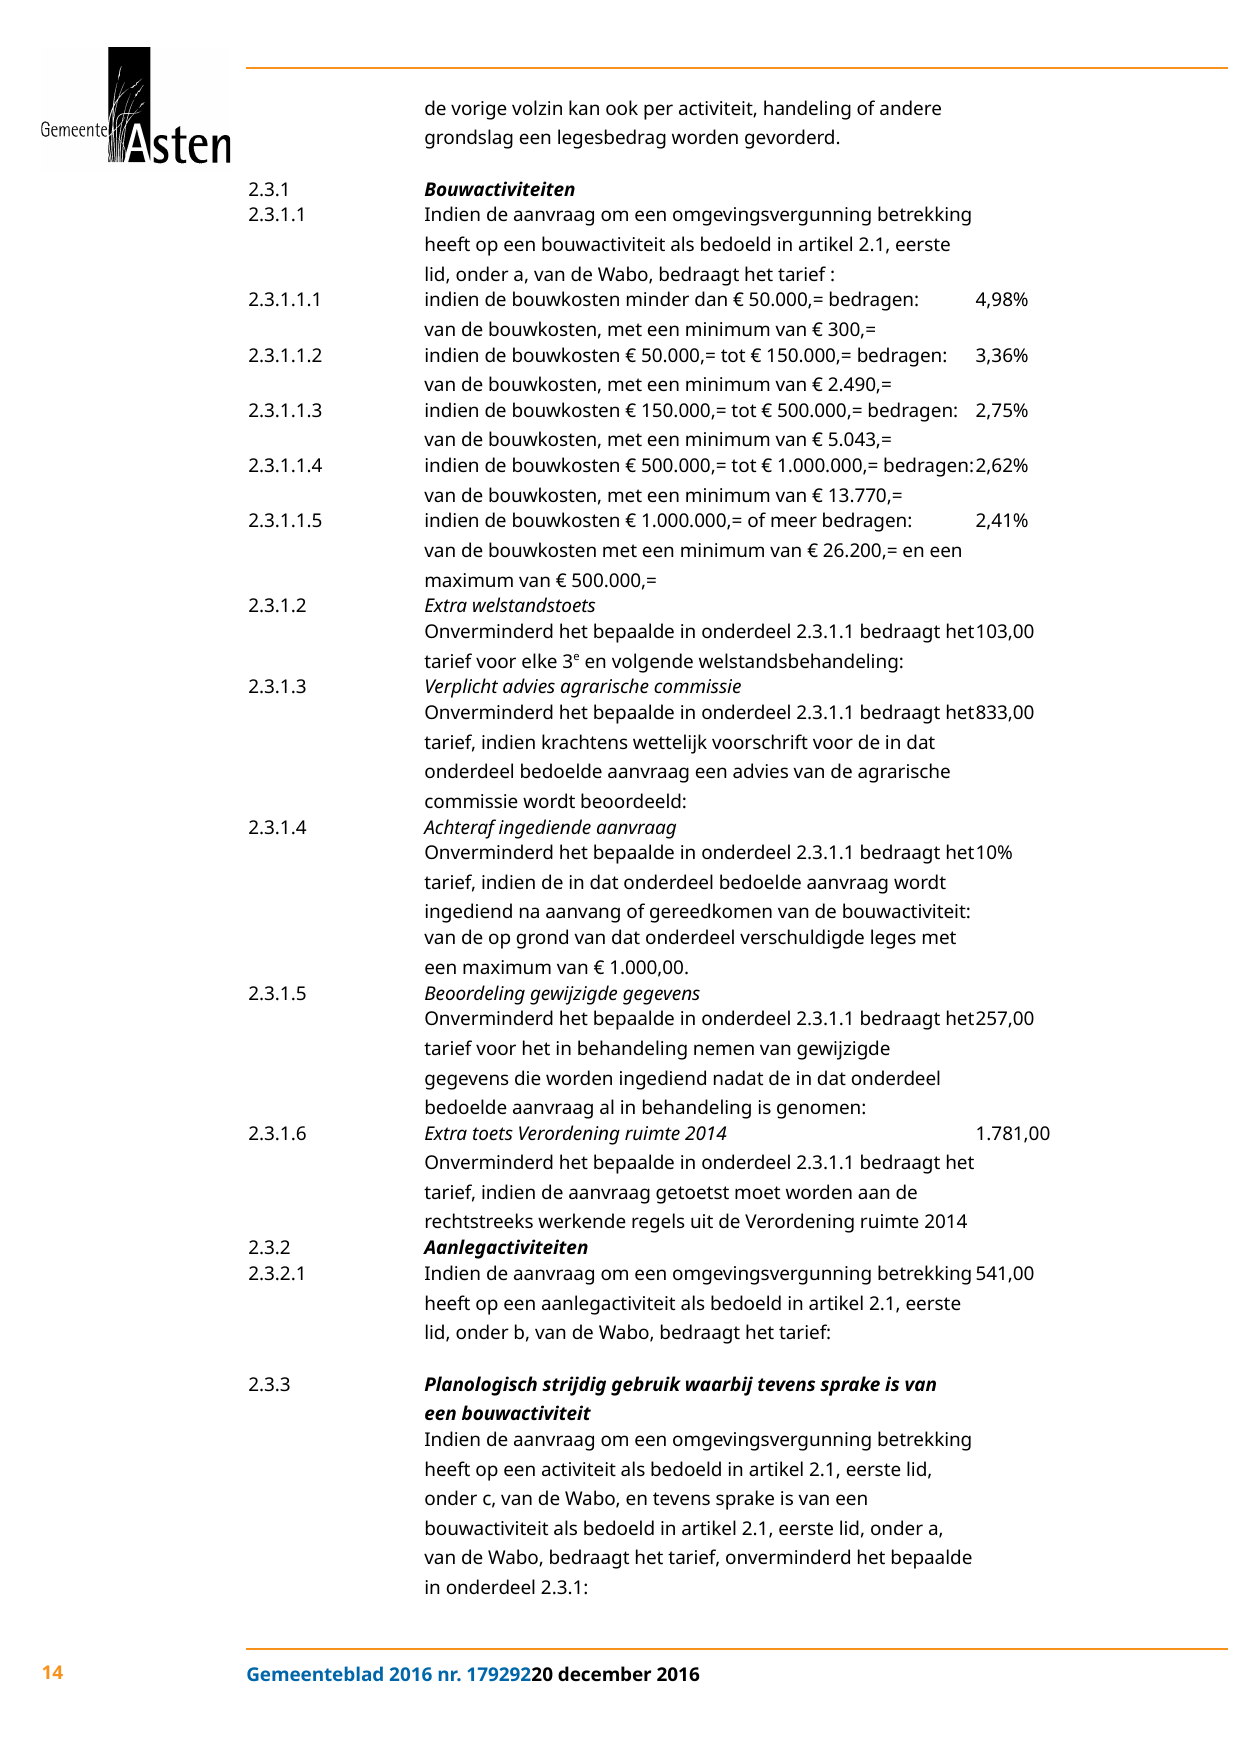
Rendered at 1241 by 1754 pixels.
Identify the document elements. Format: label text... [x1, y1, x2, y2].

table_cell 103,00 [975, 618, 1152, 674]
table_cell Onverminderd het bepaalde in onderdeel 2.3.1.1 bedraagt het tarief, indien krachtens wettelijk voorschrift voor de in dat onderdeel bedoelde aanvraag een advies van de agrarische commissie wordt beoordeeld: [424, 699, 975, 814]
table_cell 10% [975, 840, 1152, 924]
table_cell 2,41% [975, 508, 1152, 593]
table_cell [975, 1371, 1152, 1426]
table_cell [975, 95, 1152, 150]
table_cell 2.3.1.3 [248, 674, 424, 699]
table_cell [975, 1235, 1152, 1260]
table_cell Onverminderd het bepaalde in onderdeel 2.3.1.1 bedraagt het tarief, indien de in dat onderdeel bedoelde aanvraag wordt ingediend na aanvang of gereedkomen van de bouwactiviteit: [424, 840, 975, 924]
table_cell 2.3.1.1.2 [248, 342, 424, 397]
table_cell 1.781,00 [975, 1120, 1152, 1234]
table_cell [975, 593, 1152, 618]
table_cell [248, 1426, 424, 1600]
table_cell [248, 1006, 424, 1120]
table_cell [975, 1426, 1152, 1600]
table_cell 2.3.1 [248, 176, 424, 202]
table_cell Verplicht advies agrarische commissie [424, 674, 975, 699]
table_cell [424, 1345, 975, 1371]
table_cell Indien de aanvraag om een omgevingsvergunning betrekking heeft op een activiteit als bedoeld in artikel 2.1, eerste lid, onder c, van de Wabo, en tevens sprake is van een bouwactiviteit als bedoeld in artikel 2.1, eerste lid, onder a, van de Wabo, bedraagt het tarief, onverminderd het bepaalde in onderdeel 2.3.1: [424, 1426, 975, 1600]
table_cell Achteraf ingediende aanvraag [424, 814, 975, 839]
table_cell 541,00 [975, 1260, 1152, 1345]
table_cell 2.3.1.1.4 [248, 453, 424, 508]
table_cell [248, 925, 424, 980]
table_cell Beoordeling gewijzigde gegevens [424, 980, 975, 1006]
table_cell 2.3.1.1.5 [248, 508, 424, 593]
table_cell [248, 618, 424, 674]
table_cell [975, 176, 1152, 202]
table_cell 2.3.1.1 [248, 202, 424, 286]
table_cell Planologisch strijdig gebruik waarbij tevens sprake is van een bouwactiviteit [424, 1371, 975, 1426]
table_cell 833,00 [975, 699, 1152, 814]
table_cell indien de bouwkosten € 1.000.000,= of meer bedragen: van de bouwkosten met een minimum van € 26.200,= en een maximum van € 500.000,= [424, 508, 975, 593]
table_cell [975, 202, 1152, 286]
table_cell [975, 980, 1152, 1006]
table_cell Indien de aanvraag om een omgevingsvergunning betrekking heeft op een bouwactiviteit als bedoeld in artikel 2.1, eerste lid, onder a, van de Wabo, bedraagt het tarief : [424, 202, 975, 286]
table_cell [975, 814, 1152, 839]
table_cell 2.3.3 [248, 1371, 424, 1426]
table_cell 2.3.2 [248, 1235, 424, 1260]
table_cell de vorige volzin kan ook per activiteit, handeling of andere grondslag een legesbedrag worden gevorderd. [424, 95, 975, 150]
table_cell 2,62% [975, 453, 1152, 508]
table_cell [975, 1345, 1152, 1371]
table_cell 2.3.1.4 [248, 814, 424, 839]
table_cell 4,98% [975, 286, 1152, 342]
table_cell 2.3.1.1.3 [248, 397, 424, 452]
table_cell 2.3.2.1 [248, 1260, 424, 1345]
table_cell 257,00 [975, 1006, 1152, 1120]
picture [41, 47, 231, 172]
table_cell 2.3.1.6 [248, 1120, 424, 1234]
table_cell 3,36% [975, 342, 1152, 397]
table_cell 2.3.1.2 [248, 593, 424, 618]
table_cell [248, 95, 424, 150]
table_cell Extra toets Verordening ruimte 2014 Onverminderd het bepaalde in onderdeel 2.3.1.1 bedraagt het tarief, indien de aanvraag getoetst moet worden aan de rechtstreeks werkende regels uit de Verordening ruimte 2014 [424, 1120, 975, 1234]
table_cell [975, 150, 1152, 176]
table_cell 2.3.1.5 [248, 980, 424, 1006]
table_cell [248, 840, 424, 924]
table_cell Onverminderd het bepaalde in onderdeel 2.3.1.1 bedraagt het tarief voor elke 3e en volgende welstandsbehandeling: [424, 618, 975, 674]
table_cell Extra welstandstoets [424, 593, 975, 618]
table_cell Bouwactiviteiten [424, 176, 975, 202]
table_cell Indien de aanvraag om een omgevingsvergunning betrekking heeft op een aanlegactiviteit als bedoeld in artikel 2.1, eerste lid, onder b, van de Wabo, bedraagt het tarief: [424, 1260, 975, 1345]
table_cell [424, 150, 975, 176]
table_cell [975, 674, 1152, 699]
table_cell [248, 1345, 424, 1371]
table_cell van de op grond van dat onderdeel verschuldigde leges met een maximum van € 1.000,00. [424, 925, 975, 980]
table_cell 2,75% [975, 397, 1152, 452]
table_cell indien de bouwkosten minder dan € 50.000,= bedragen: van de bouwkosten, met een minimum van € 300,= [424, 286, 975, 342]
table_cell indien de bouwkosten € 50.000,= tot € 150.000,= bedragen: van de bouwkosten, met een minimum van € 2.490,= [424, 342, 975, 397]
table_cell [248, 150, 424, 176]
table_cell indien de bouwkosten € 150.000,= tot € 500.000,= bedragen: van de bouwkosten, met een minimum van € 5.043,= [424, 397, 975, 452]
table_cell [975, 925, 1152, 980]
table_cell Onverminderd het bepaalde in onderdeel 2.3.1.1 bedraagt het tarief voor het in behandeling nemen van gewijzigde gegevens die worden ingediend nadat de in dat onderdeel bedoelde aanvraag al in behandeling is genomen: [424, 1006, 975, 1120]
table_cell [248, 699, 424, 814]
table_cell 2.3.1.1.1 [248, 286, 424, 342]
table_cell indien de bouwkosten € 500.000,= tot € 1.000.000,= bedragen: van de bouwkosten, met een minimum van € 13.770,= [424, 453, 975, 508]
table_cell Aanlegactiviteiten [424, 1235, 975, 1260]
